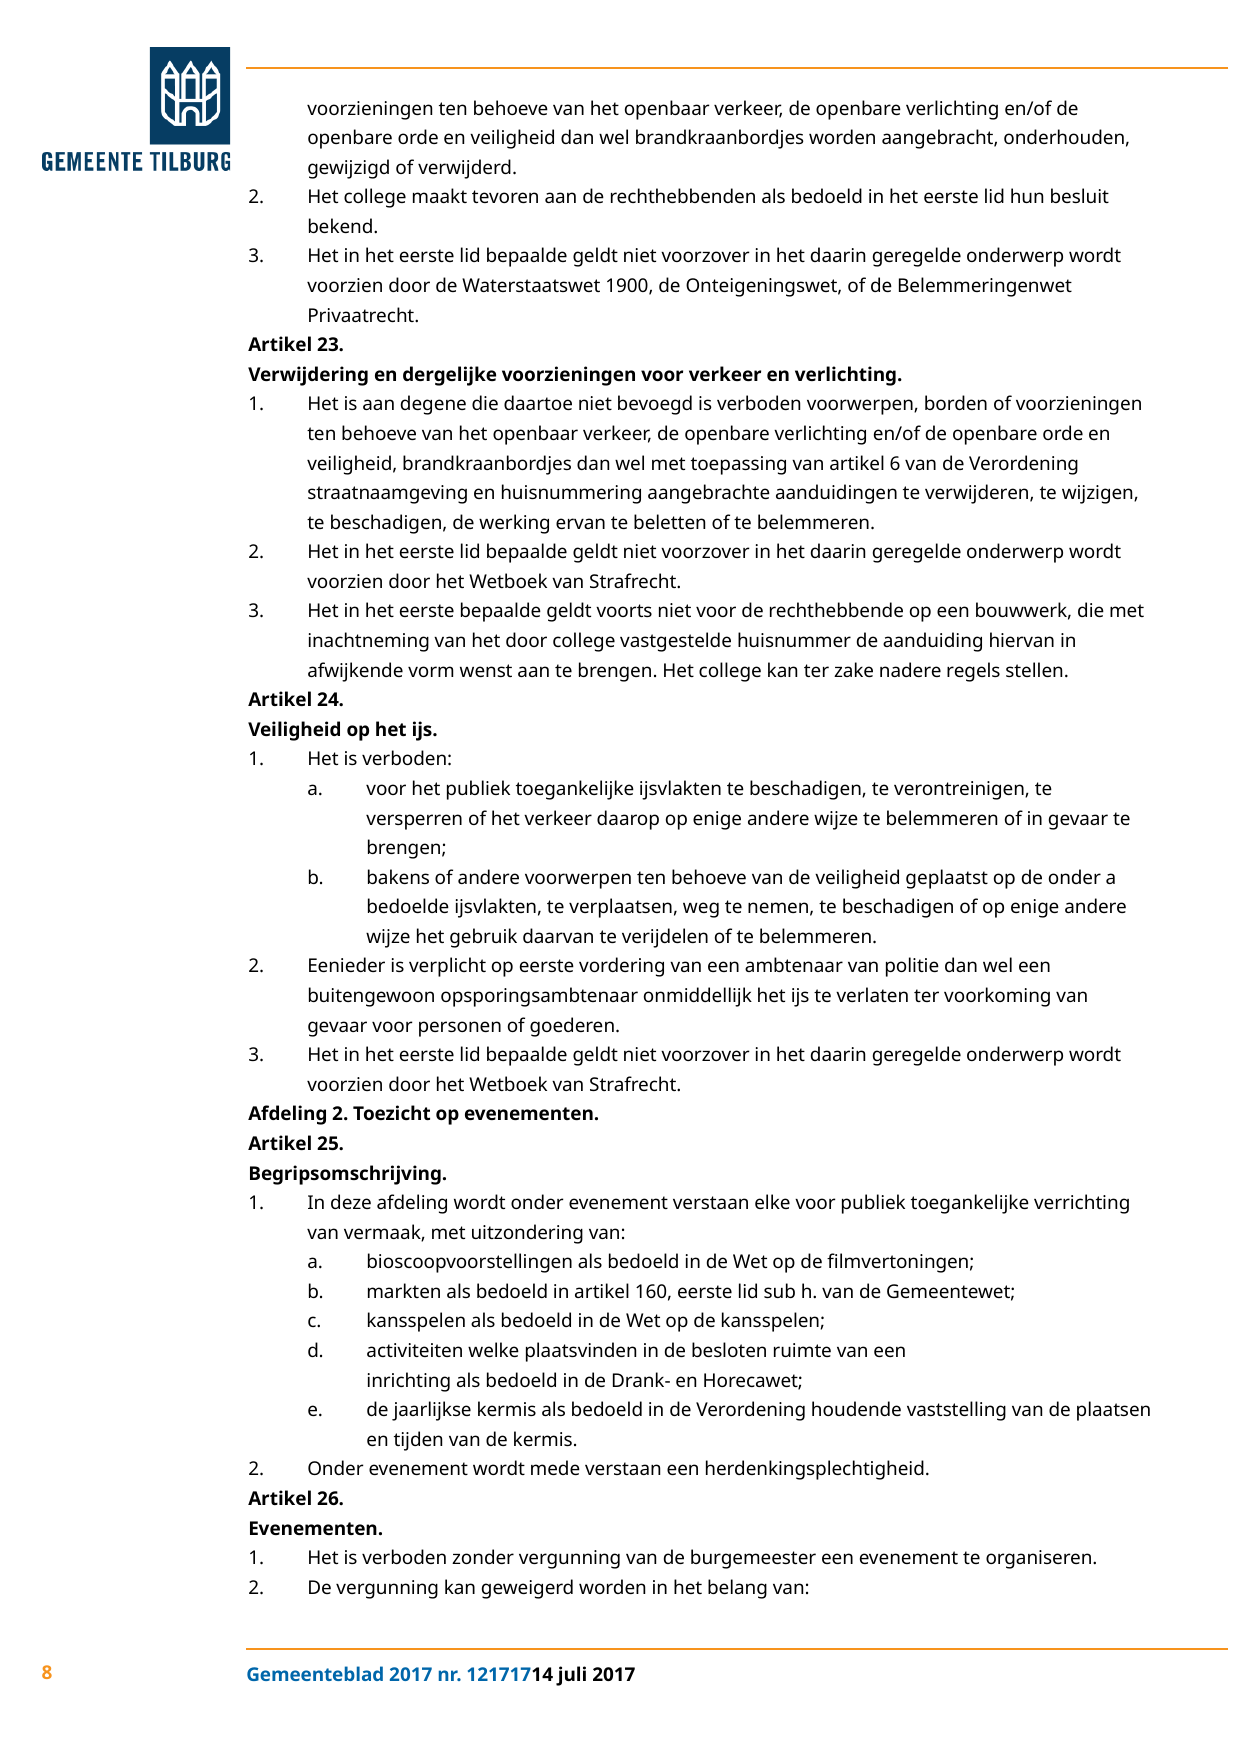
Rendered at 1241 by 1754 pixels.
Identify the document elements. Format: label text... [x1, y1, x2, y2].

text Veiligheid op het ijs. [248, 716, 1152, 742]
list Het is verboden: [248, 746, 1152, 771]
list voorzieningen ten behoeve van het openbaar verkeer, de openbare verlichting en/of de openbare orde en veiligheid dan wel brandkraanbordjes worden aangebracht, onderhouden, gewijzigd of verwijderd. [248, 95, 1152, 180]
list Eenieder is verplicht op eerste vordering van een ambtenaar van politie dan wel een buitengewoon opsporingsambtenaar onmiddellijk het ijs te verlaten ter voorkoming van gevaar voor personen of goederen. [248, 953, 1152, 1038]
text Artikel 25. [248, 1130, 1152, 1156]
list Het in het eerste lid bepaalde geldt niet voorzover in het daarin geregelde onderwerp wordt voorzien door het Wetboek van Strafrecht. [248, 538, 1152, 594]
list De vergunning kan geweigerd worden in het belang van: [248, 1574, 1152, 1600]
text Artikel 23. [248, 331, 1152, 357]
list activiteiten welke plaatsvinden in de besloten ruimte van een [307, 1337, 1152, 1363]
list kansspelen als bedoeld in de Wet op de kansspelen; [307, 1308, 1152, 1333]
list Het in het eerste bepaalde geldt voorts niet voor de rechthebbende op een bouwwerk, die met inachtneming van het door college vastgestelde huisnummer de aanduiding hiervan in afwijkende vorm wenst aan te brengen. Het college kan ter zake nadere regels stellen. [248, 598, 1152, 683]
list In deze afdeling wordt onder evenement verstaan elke voor publiek toegankelijke verrichting van vermaak, met uitzondering van: [248, 1189, 1152, 1245]
list voor het publiek toegankelijke ijsvlakten te beschadigen, te verontreinigen, te versperren of het verkeer daarop op enige andere wijze te belemmeren of in gevaar te brengen; [307, 775, 1152, 860]
list bakens of andere voorwerpen ten behoeve van de veiligheid geplaatst op de onder a bedoelde ijsvlakten, te verplaatsen, weg te nemen, te beschadigen of op enige andere wijze het gebruik daarvan te verijdelen of te belemmeren. [307, 864, 1152, 949]
picture [41, 47, 231, 172]
list Het is aan degene die daartoe niet bevoegd is verboden voorwerpen, borden of voorzieningen ten behoeve van het openbaar verkeer, de openbare verlichting en/of de openbare orde en veiligheid, brandkraanbordjes dan wel met toepassing van artikel 6 van de Verordening straatnaamgeving en huisnummering aangebrachte aanduidingen te verwijderen, te wijzigen, te beschadigen, de werking ervan te beletten of te belemmeren. [248, 391, 1152, 535]
text Afdeling 2. Toezicht op evenementen. [248, 1101, 1152, 1126]
text Verwijdering en dergelijke voorzieningen voor verkeer en verlichting. [248, 361, 1152, 387]
list Onder evenement wordt mede verstaan een herdenkingsplechtigheid. [248, 1456, 1152, 1481]
text Begripsomschrijving. [248, 1160, 1152, 1186]
text Evenementen. [248, 1515, 1152, 1541]
text Artikel 26. [248, 1485, 1152, 1511]
list inrichting als bedoeld in de Drank- en Horecawet; [307, 1367, 1152, 1393]
list Het college maakt tevoren aan de rechthebbenden als bedoeld in het eerste lid hun besluit bekend. [248, 183, 1152, 239]
text Artikel 24. [248, 686, 1152, 712]
list Het in het eerste lid bepaalde geldt niet voorzover in het daarin geregelde onderwerp wordt voorzien door het Wetboek van Strafrecht. [248, 1041, 1152, 1097]
list Het is verboden zonder vergunning van de burgemeester een evenement te organiseren. [248, 1544, 1152, 1570]
list bioscoopvoorstellingen als bedoeld in de Wet op de filmvertoningen; [307, 1248, 1152, 1274]
list Het in het eerste lid bepaalde geldt niet voorzover in het daarin geregelde onderwerp wordt voorzien door de Waterstaatswet 1900, de Onteigeningswet, of de Belemmeringenwet Privaatrecht. [248, 243, 1152, 328]
list de jaarlijkse kermis als bedoeld in de Verordening houdende vaststelling van de plaatsen en tijden van de kermis. [307, 1396, 1152, 1452]
list markten als bedoeld in artikel 160, eerste lid sub h. van de Gemeentewet; [307, 1278, 1152, 1304]
